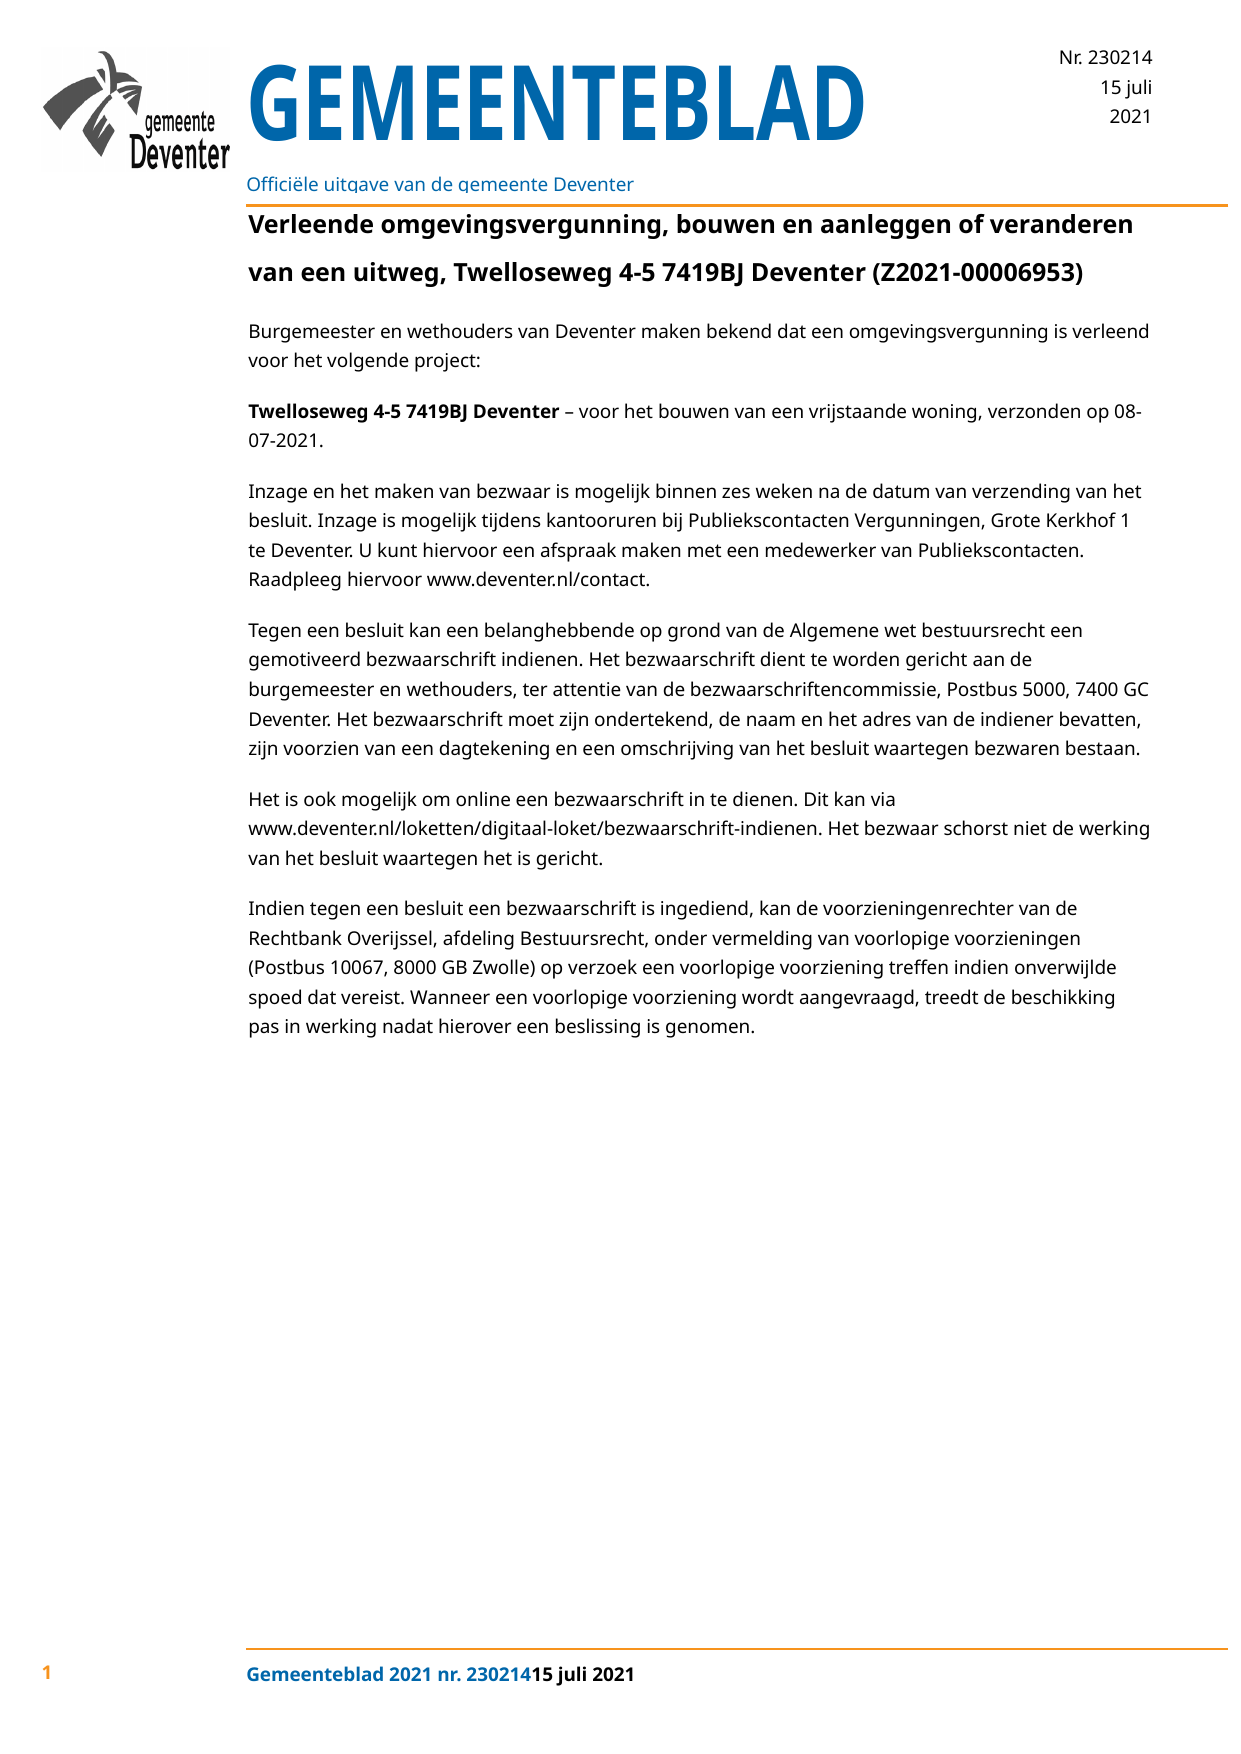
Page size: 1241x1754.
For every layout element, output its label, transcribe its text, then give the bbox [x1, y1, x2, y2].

text Twelloseweg 4-5 7419BJ Deventer – voor het bouwen van een vrijstaande woning, verzonden op 08-07-2021. [248, 398, 1152, 453]
picture [41, 47, 231, 172]
text Indien tegen een besluit een bezwaarschrift is ingediend, kan de voorzieningenrechter van de Rechtbank Overijssel, afdeling Bestuursrecht, onder vermelding van voorlopige voorzieningen (Postbus 10067, 8000 GB Zwolle) op verzoek een voorlopige voorziening treffen indien onverwijlde spoed dat vereist. Wanneer een voorlopige voorziening wordt aangevraagd, treedt de beschikking pas in werking nadat hierover een beslissing is genomen. [248, 895, 1152, 1039]
text Tegen een besluit kan een belanghebbende op grond van de Algemene wet bestuursrecht een gemotiveerd bezwaarschrift indienen. Het bezwaarschrift dient te worden gericht aan de burgemeester en wethouders, ter attentie van de bezwaarschriftencommissie, Postbus 5000, 7400 GC Deventer. Het bezwaarschrift moet zijn ondertekend, de naam en het adres van de indiener bevatten, zijn voorzien van een dagtekening en een omschrijving van het besluit waartegen bezwaren bestaan. [248, 617, 1152, 761]
text Verleende omgevingsvergunning, bouwen en aanleggen of veranderen van een uitweg, Twelloseweg 4-5 7419BJ Deventer (Z2021-00006953) [248, 207, 1152, 288]
text Het is ook mogelijk om online een bezwaarschrift in te dienen. Dit kan via www.deventer.nl/loketten/digitaal-loket/bezwaarschrift-indienen. Het bezwaar schorst niet de werking van het besluit waartegen het is gericht. [248, 786, 1152, 871]
text Burgemeester en wethouders van Deventer maken bekend dat een omgevingsvergunning is verleend voor het volgende project: [248, 318, 1152, 373]
text Inzage en het maken van bezwaar is mogelijk binnen zes weken na de datum van verzending van het besluit. Inzage is mogelijk tijdens kantooruren bij Publiekscontacten Vergunningen, Grote Kerkhof 1 te Deventer. U kunt hiervoor een afspraak maken met een medewerker van Publiekscontacten. Raadpleeg hiervoor www.deventer.nl/contact. [248, 478, 1152, 592]
